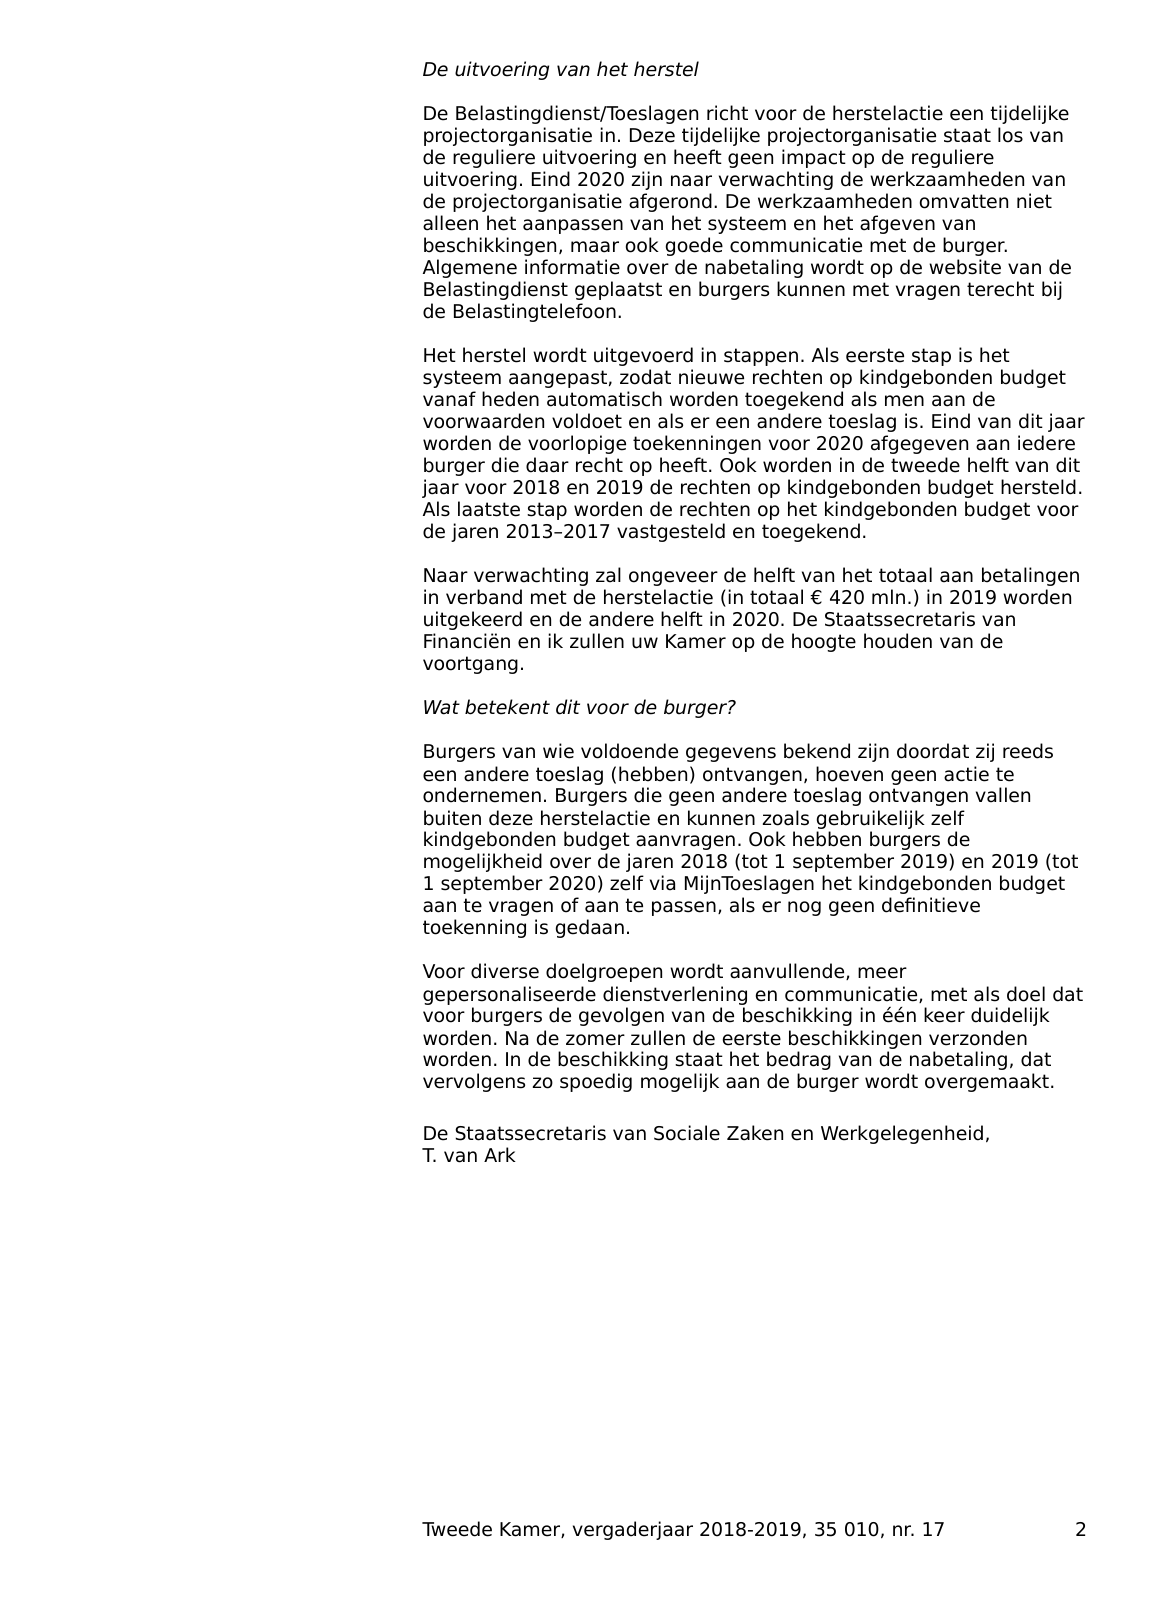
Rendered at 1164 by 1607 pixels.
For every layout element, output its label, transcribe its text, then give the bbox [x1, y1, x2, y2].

subtitle De uitvoering van het herstel [422, 59, 1087, 81]
text Burgers van wie voldoende gegevens bekend zijn doordat zij reeds een andere toeslag (hebben) ontvangen, hoeven geen actie te ondernemen. Burgers die geen andere toeslag ontvangen vallen buiten deze herstelactie en kunnen zoals gebruikelijk zelf kindgebonden budget aanvragen. Ook hebben burgers de mogelijkheid over de jaren 2018 (tot 1 september 2019) en 2019 (tot 1 september 2020) zelf via MijnToeslagen het kindgebonden budget aan te vragen of aan te passen, als er nog geen definitieve toekenning is gedaan. [422, 741, 1087, 939]
text De Belastingdienst/Toeslagen richt voor de herstelactie een tijdelijke projectorganisatie in. Deze tijdelijke projectorganisatie staat los van de reguliere uitvoering en heeft geen impact op de reguliere uitvoering. Eind 2020 zijn naar verwachting de werkzaamheden van de projectorganisatie afgerond. De werkzaamheden omvatten niet alleen het aanpassen van het systeem en het afgeven van beschikkingen, maar ook goede communicatie met de burger. Algemene informatie over de nabetaling wordt op de website van de Belastingdienst geplaatst en burgers kunnen met vragen terecht bij de Belastingtelefoon. [422, 103, 1087, 323]
text Het herstel wordt uitgevoerd in stappen. Als eerste stap is het systeem aangepast, zodat nieuwe rechten op kindgebonden budget vanaf heden automatisch worden toegekend als men aan de voorwaarden voldoet en als er een andere toeslag is. Eind van dit jaar worden de voorlopige toekenningen voor 2020 afgegeven aan iedere burger die daar recht op heeft. Ook worden in de tweede helft van dit jaar voor 2018 en 2019 de rechten op kindgebonden budget hersteld. Als laatste stap worden de rechten op het kindgebonden budget voor de jaren 2013–2017 vastgesteld en toegekend. [422, 345, 1087, 543]
text De Staatssecretaris van Sociale Zaken en Werkgelegenheid, T. van Ark [422, 1123, 1087, 1167]
text Voor diverse doelgroepen wordt aanvullende, meer gepersonaliseerde dienstverlening en communicatie, met als doel dat voor burgers de gevolgen van de beschikking in één keer duidelijk worden. Na de zomer zullen de eerste beschikkingen verzonden worden. In de beschikking staat het bedrag van de nabetaling, dat vervolgens zo spoedig mogelijk aan de burger wordt overgemaakt. [422, 961, 1087, 1093]
subtitle Wat betekent dit voor de burger? [422, 697, 1087, 719]
text Naar verwachting zal ongeveer de helft van het totaal aan betalingen in verband met de herstelactie (in totaal € 420 mln.) in 2019 worden uitgekeerd en de andere helft in 2020. De Staatssecretaris van Financiën en ik zullen uw Kamer op de hoogte houden van de voortgang. [422, 565, 1087, 675]
